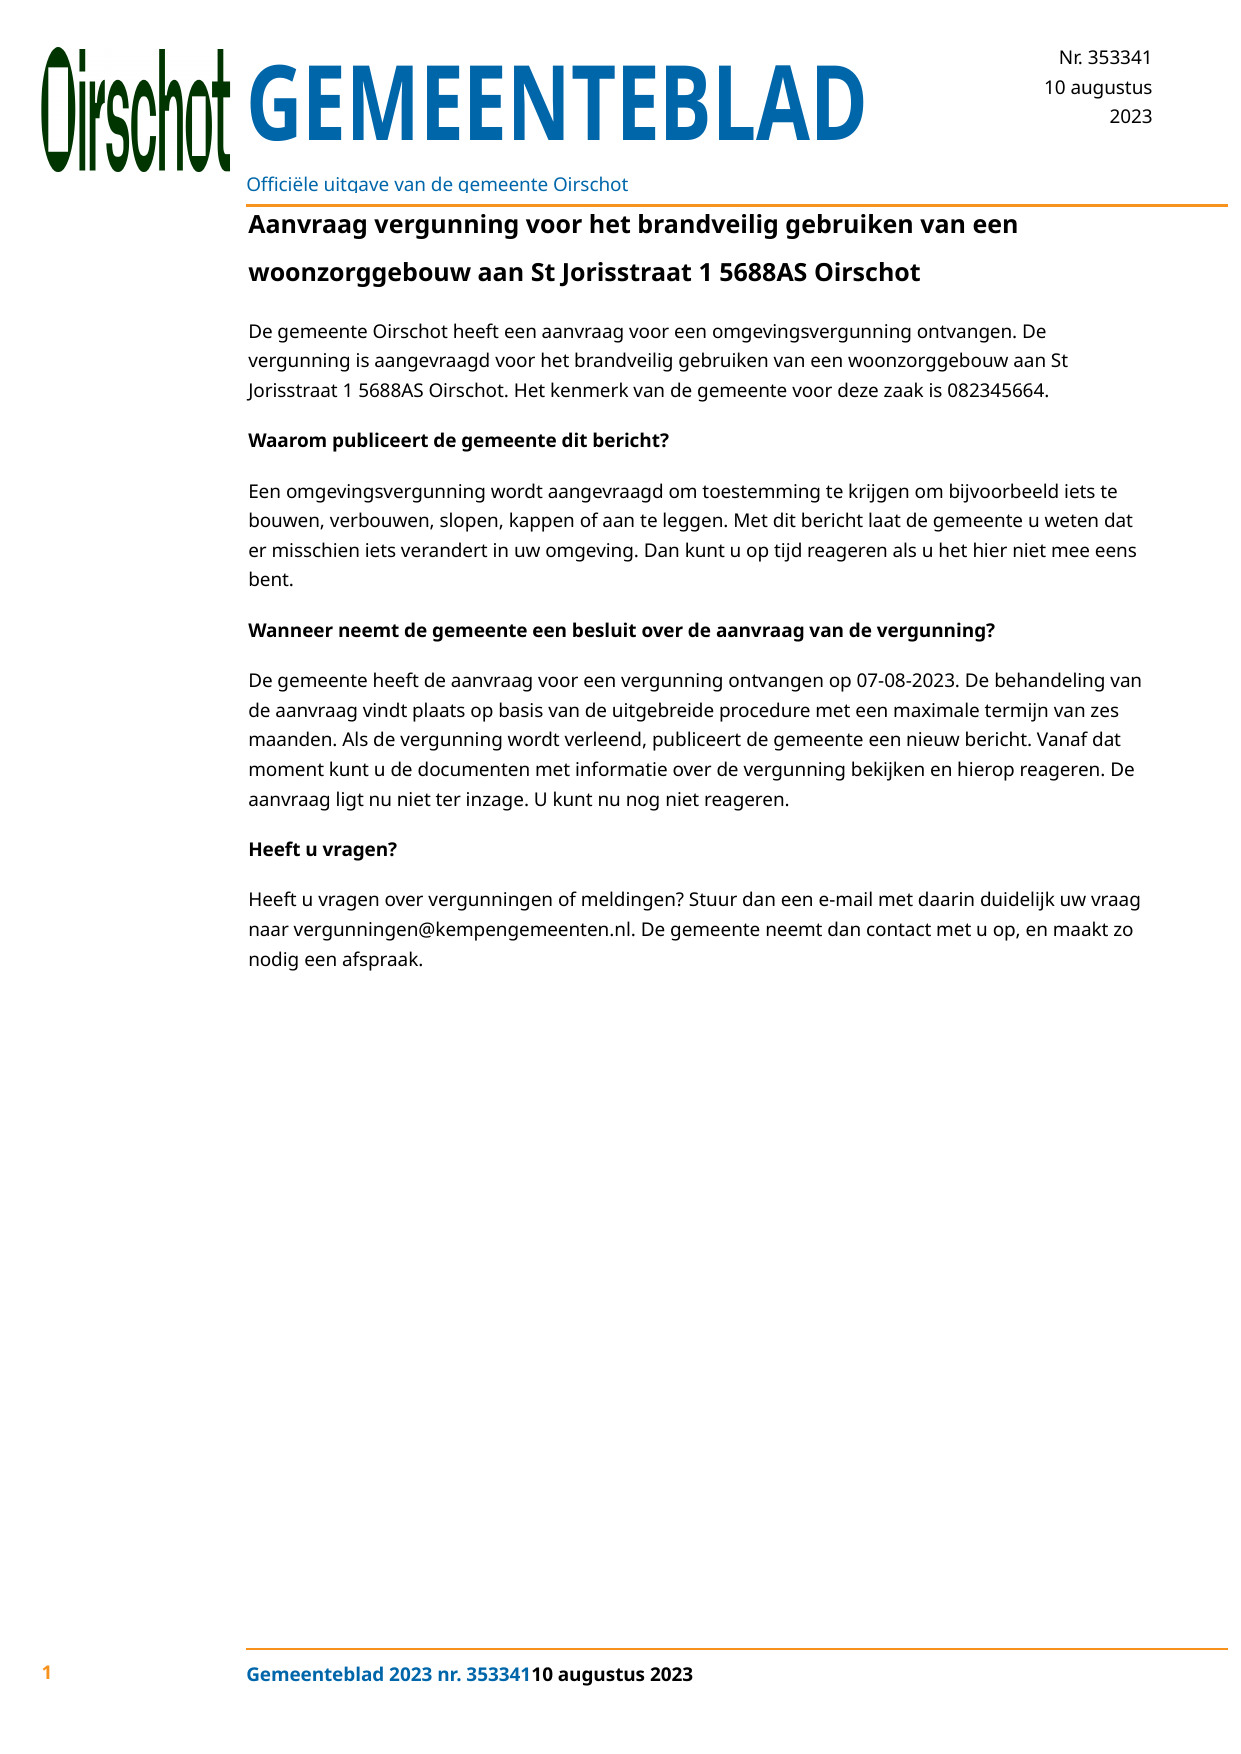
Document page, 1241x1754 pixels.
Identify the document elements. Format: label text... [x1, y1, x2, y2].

text Wanneer neemt de gemeente een besluit over de aanvraag van de vergunning? [248, 617, 1152, 643]
text Heeft u vragen over vergunningen of meldingen? Stuur dan een e-mail met daarin duidelijk uw vraag naar vergunningen@kempengemeenten.nl. De gemeente neemt dan contact met u op, en maakt zo nodig een afspraak. [248, 887, 1152, 972]
picture [41, 47, 231, 172]
text De gemeente Oirschot heeft een aanvraag voor een omgevingsvergunning ontvangen. De vergunning is aangevraagd voor het brandveilig gebruiken van een woonzorggebouw aan St Jorisstraat 1 5688AS Oirschot. Het kenmerk van de gemeente voor deze zaak is 082345664. [248, 318, 1152, 403]
text Heeft u vragen? [248, 836, 1152, 862]
text Aanvraag vergunning voor het brandveilig gebruiken van een woonzorggebouw aan St Jorisstraat 1 5688AS Oirschot [248, 207, 1152, 288]
text Een omgevingsvergunning wordt aangevraagd om toestemming te krijgen om bijvoorbeeld iets te bouwen, verbouwen, slopen, kappen of aan te leggen. Met dit bericht laat de gemeente u weten dat er misschien iets verandert in uw omgeving. Dan kunt u op tijd reageren als u het hier niet mee eens bent. [248, 478, 1152, 592]
text De gemeente heeft de aanvraag voor een vergunning ontvangen op 07-08-2023. De behandeling van de aanvraag vindt plaats op basis van de uitgebreide procedure met een maximale termijn van zes maanden. Als de vergunning wordt verleend, publiceert de gemeente een nieuw bericht. Vanaf dat moment kunt u de documenten met informatie over de vergunning bekijken en hierop reageren. De aanvraag ligt nu niet ter inzage. U kunt nu nog niet reageren. [248, 667, 1152, 812]
text Waarom publiceert de gemeente dit bericht? [248, 427, 1152, 453]
